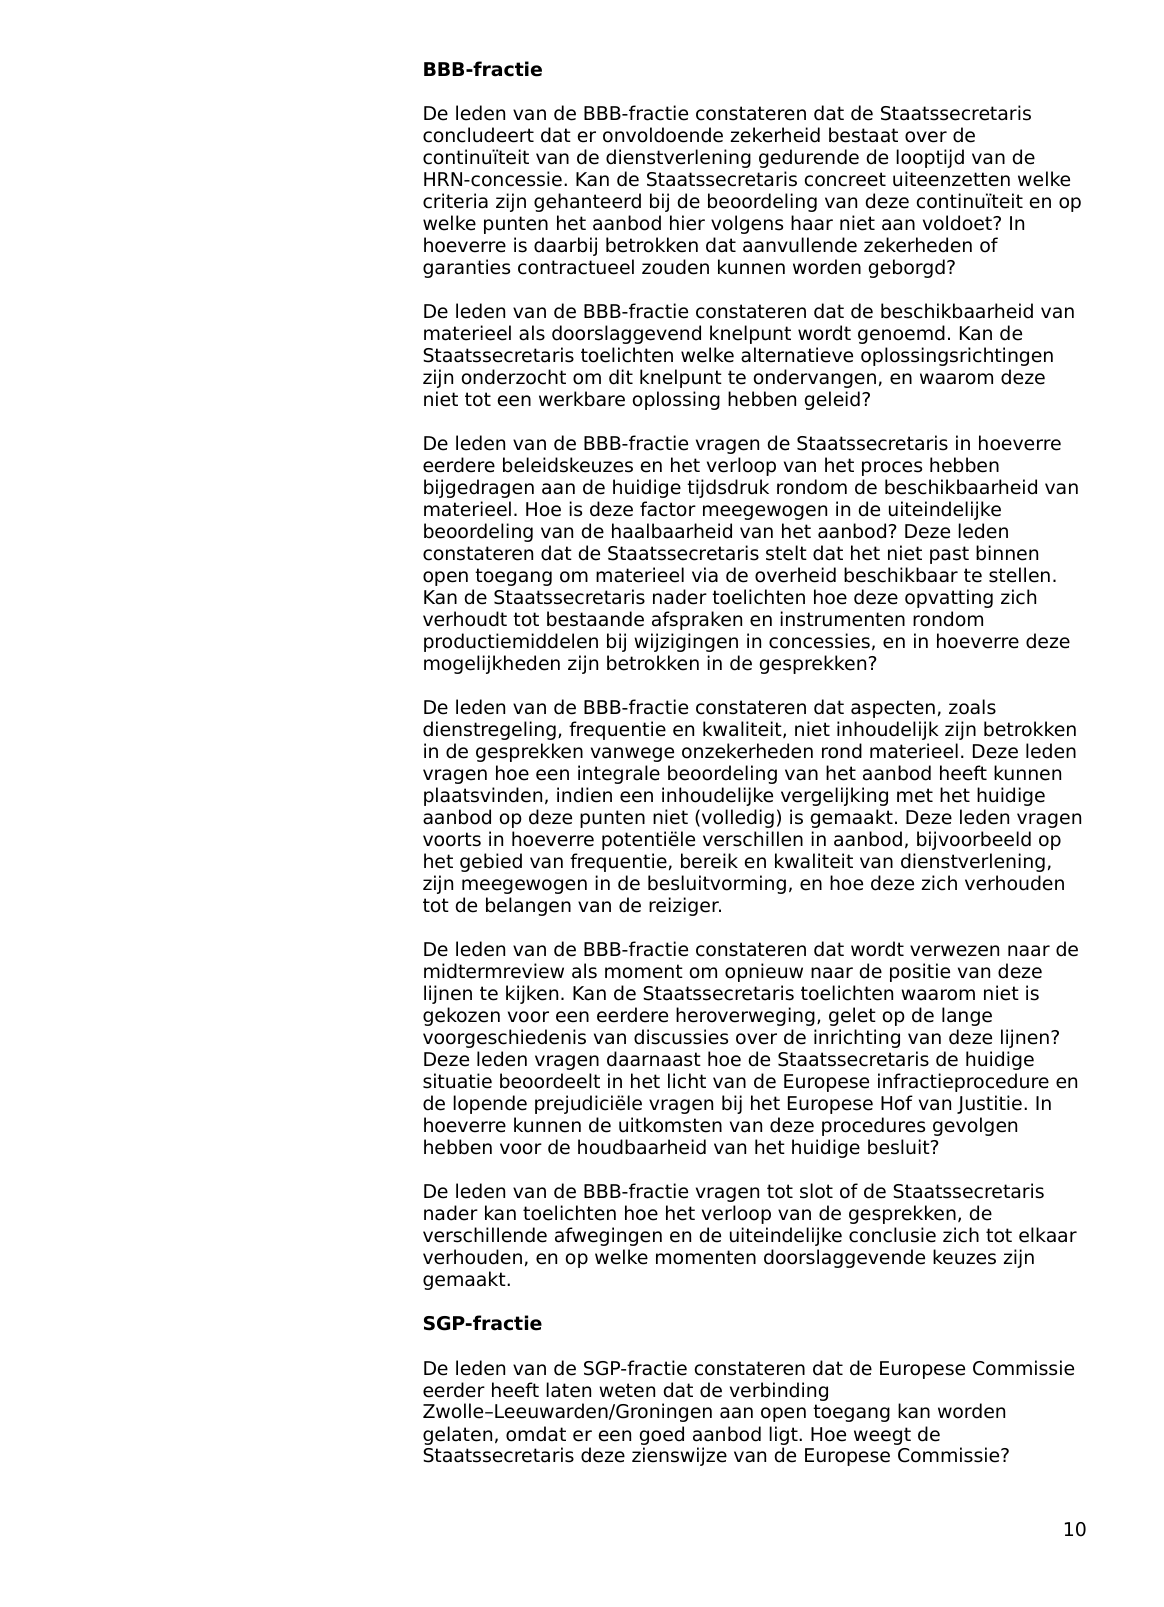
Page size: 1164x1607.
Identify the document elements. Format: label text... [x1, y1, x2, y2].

subtitle SGP-fractie [422, 1313, 1087, 1335]
text De leden van de BBB-fractie constateren dat wordt verwezen naar de midtermreview als moment om opnieuw naar de positie van deze lijnen te kijken. Kan de Staatssecretaris toelichten waarom niet is gekozen voor een eerdere heroverweging, gelet op de lange voorgeschiedenis van discussies over de inrichting van deze lijnen? Deze leden vragen daarnaast hoe de Staatssecretaris de huidige situatie beoordeelt in het licht van de Europese infractieprocedure en de lopende prejudiciële vragen bij het Europese Hof van Justitie. In hoeverre kunnen de uitkomsten van deze procedures gevolgen hebben voor de houdbaarheid van het huidige besluit? [422, 939, 1087, 1159]
text De leden van de SGP-fractie constateren dat de Europese Commissie eerder heeft laten weten dat de verbinding Zwolle–Leeuwarden/Groningen aan open toegang kan worden gelaten, omdat er een goed aanbod ligt. Hoe weegt de Staatssecretaris deze zienswijze van de Europese Commissie? [422, 1357, 1087, 1467]
text De leden van de BBB-fractie constateren dat aspecten, zoals dienstregeling, frequentie en kwaliteit, niet inhoudelijk zijn betrokken in de gesprekken vanwege onzekerheden rond materieel. Deze leden vragen hoe een integrale beoordeling van het aanbod heeft kunnen plaatsvinden, indien een inhoudelijke vergelijking met het huidige aanbod op deze punten niet (volledig) is gemaakt. Deze leden vragen voorts in hoeverre potentiële verschillen in aanbod, bijvoorbeeld op het gebied van frequentie, bereik en kwaliteit van dienstverlening, zijn meegewogen in de besluitvorming, en hoe deze zich verhouden tot de belangen van de reiziger. [422, 697, 1087, 917]
subtitle BBB-fractie [422, 59, 1087, 81]
text De leden van de BBB-fractie vragen de Staatssecretaris in hoeverre eerdere beleidskeuzes en het verloop van het proces hebben bijgedragen aan de huidige tijdsdruk rondom de beschikbaarheid van materieel. Hoe is deze factor meegewogen in de uiteindelijke beoordeling van de haalbaarheid van het aanbod? Deze leden constateren dat de Staatssecretaris stelt dat het niet past binnen open toegang om materieel via de overheid beschikbaar te stellen. Kan de Staatssecretaris nader toelichten hoe deze opvatting zich verhoudt tot bestaande afspraken en instrumenten rondom productiemiddelen bij wijzigingen in concessies, en in hoeverre deze mogelijkheden zijn betrokken in de gesprekken? [422, 433, 1087, 675]
text De leden van de BBB-fractie constateren dat de beschikbaarheid van materieel als doorslaggevend knelpunt wordt genoemd. Kan de Staatssecretaris toelichten welke alternatieve oplossingsrichtingen zijn onderzocht om dit knelpunt te ondervangen, en waarom deze niet tot een werkbare oplossing hebben geleid? [422, 301, 1087, 411]
text De leden van de BBB-fractie vragen tot slot of de Staatssecretaris nader kan toelichten hoe het verloop van de gesprekken, de verschillende afwegingen en de uiteindelijke conclusie zich tot elkaar verhouden, en op welke momenten doorslaggevende keuzes zijn gemaakt. [422, 1181, 1087, 1291]
text De leden van de BBB-fractie constateren dat de Staatssecretaris concludeert dat er onvoldoende zekerheid bestaat over de continuïteit van de dienstverlening gedurende de looptijd van de HRN-concessie. Kan de Staatssecretaris concreet uiteenzetten welke criteria zijn gehanteerd bij de beoordeling van deze continuïteit en op welke punten het aanbod hier volgens haar niet aan voldoet? In hoeverre is daarbij betrokken dat aanvullende zekerheden of garanties contractueel zouden kunnen worden geborgd? [422, 103, 1087, 279]
